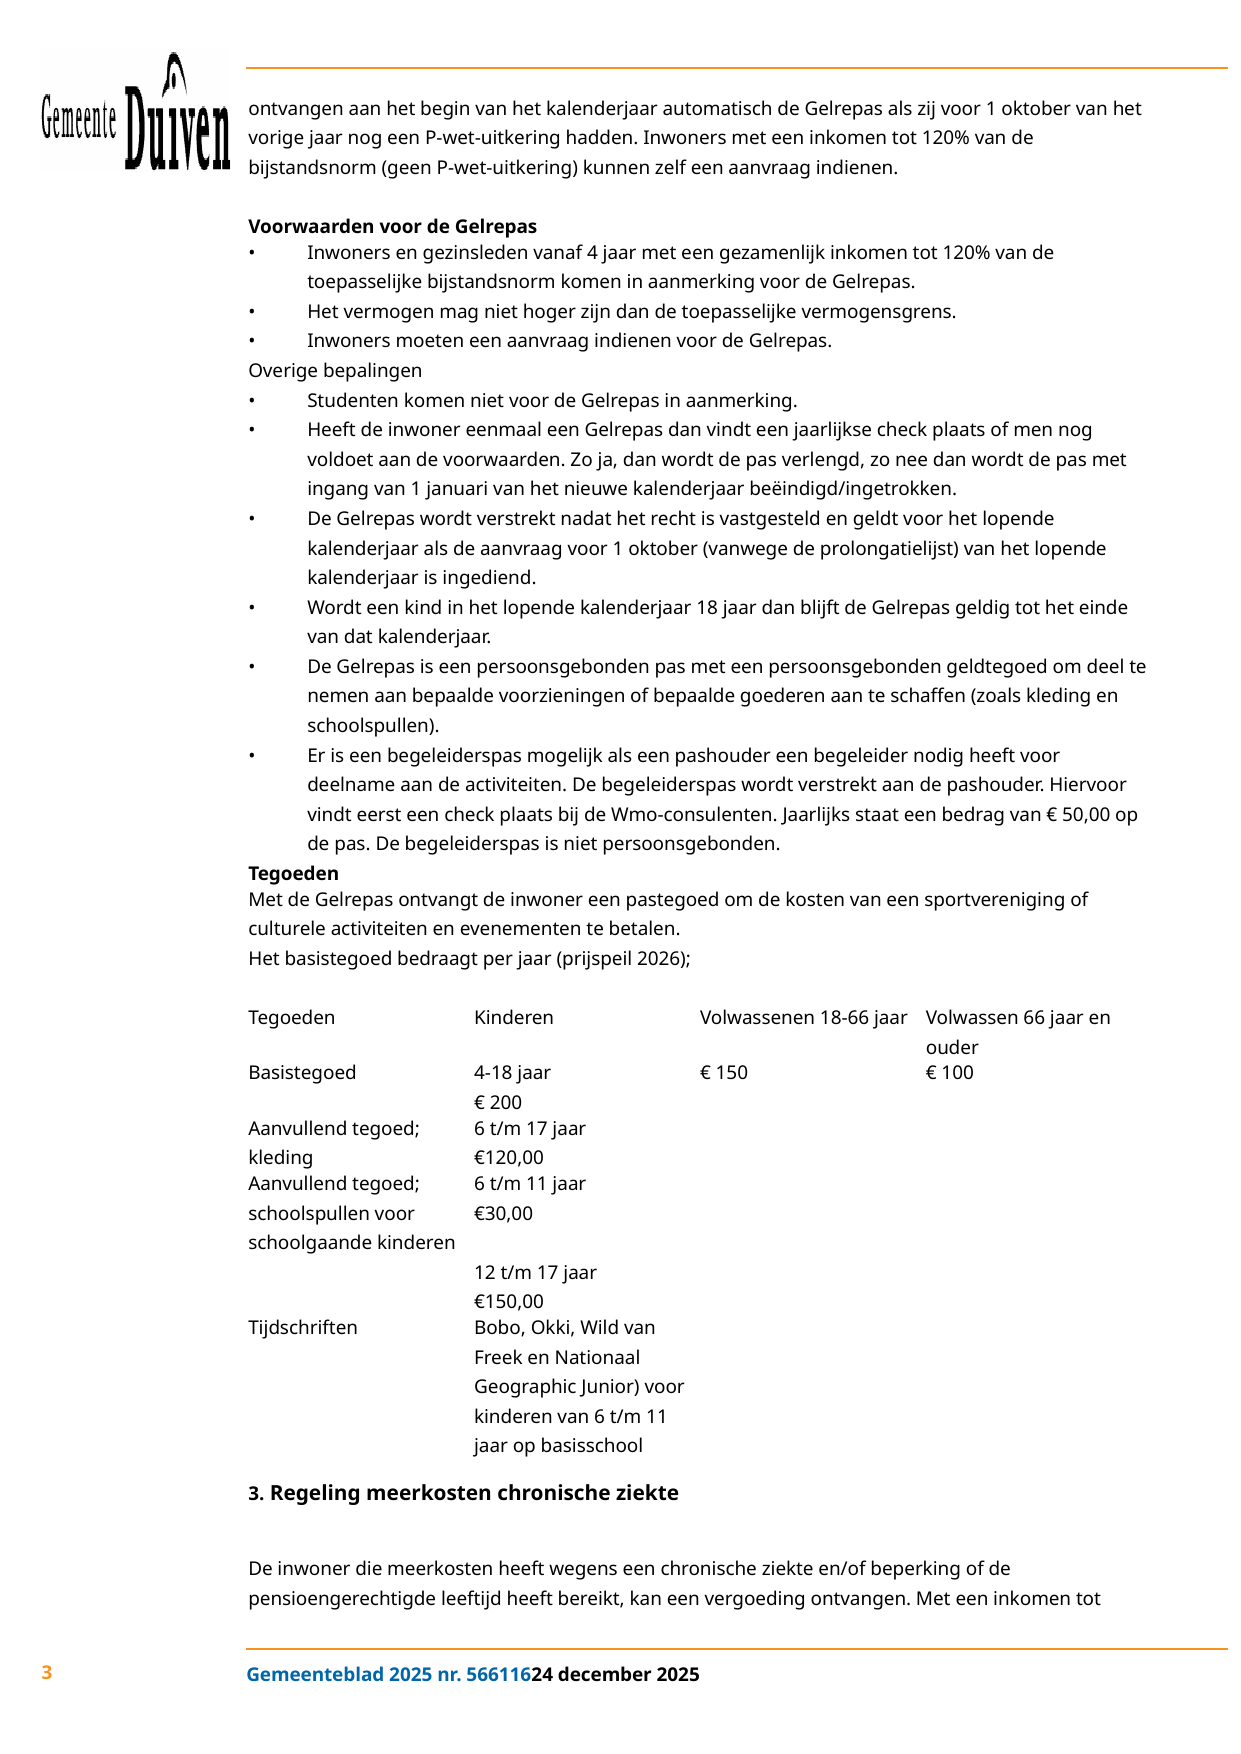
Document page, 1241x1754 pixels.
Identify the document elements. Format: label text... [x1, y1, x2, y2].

table_cell [926, 1115, 1152, 1170]
table_cell 6 t/m 17 jaar €120,00 [474, 1115, 700, 1170]
list Er is een begeleiderspas mogelijk als een pashouder een begeleider nodig heeft voor deelname aan de activiteiten. De begeleiderspas wordt verstrekt aan de pashouder. Hiervoor vindt eerst een check plaats bij de Wmo-consulenten. Jaarlijks staat een bedrag van € 50,00 op de pas. De begeleiderspas is niet persoonsgebonden. [248, 742, 1152, 856]
table_cell Basistegoed [248, 1060, 474, 1115]
list Het vermogen mag niet hoger zijn dan de toepasselijke vermogensgrens. [248, 298, 1152, 324]
text Met de Gelrepas ontvangt de inwoner een pastegoed om de kosten van een sportvereniging of culturele activiteiten en evenementen te betalen. [248, 886, 1152, 941]
table_cell Aanvullend tegoed; schoolspullen voor schoolgaande kinderen [248, 1170, 474, 1314]
table_cell [700, 1170, 926, 1314]
table_header Volwassenen 18-66 jaar [700, 1004, 926, 1059]
table_cell Tijdschriften [248, 1314, 474, 1458]
text Overige bepalingen [248, 357, 1152, 383]
table_cell [926, 1314, 1152, 1458]
table_cell € 100 [926, 1060, 1152, 1115]
table_cell Bobo, Okki, Wild van Freek en Nationaal Geographic Junior) voor kinderen van 6 t/m 11 jaar op basisschool [474, 1314, 700, 1458]
list De Gelrepas is een persoonsgebonden pas met een persoonsgebonden geldtegoed om deel te nemen aan bepaalde voorzieningen of bepaalde goederen aan te schaffen (zoals kleding en schoolspullen). [248, 653, 1152, 738]
table_cell € 150 [700, 1060, 926, 1115]
text Het basistegoed bedraagt per jaar (prijspeil 2026); [248, 945, 1152, 971]
table_header Volwassen 66 jaar en ouder [926, 1004, 1152, 1059]
list De Gelrepas wordt verstrekt nadat het recht is vastgesteld en geldt voor het lopende kalenderjaar als de aanvraag voor 1 oktober (vanwege de prolongatielijst) van het lopende kalenderjaar is ingediend. [248, 505, 1152, 590]
table_cell [700, 1314, 926, 1458]
list Wordt een kind in het lopende kalenderjaar 18 jaar dan blijft de Gelrepas geldig tot het einde van dat kalenderjaar. [248, 594, 1152, 649]
table_header Tegoeden [248, 1004, 474, 1059]
text Voorwaarden voor de Gelrepas [248, 213, 1152, 239]
table_cell [700, 1115, 926, 1170]
table_cell 4-18 jaar € 200 [474, 1060, 700, 1115]
table_header Kinderen [474, 1004, 700, 1059]
list Inwoners moeten een aanvraag indienen voor de Gelrepas. [248, 328, 1152, 353]
list Inwoners en gezinsleden vanaf 4 jaar met een gezamenlijk inkomen tot 120% van de toepasselijke bijstandsnorm komen in aanmerking voor de Gelrepas. [248, 239, 1152, 294]
list Studenten komen niet voor de Gelrepas in aanmerking. [248, 387, 1152, 412]
table_cell Aanvullend tegoed; kleding [248, 1115, 474, 1170]
list Heeft de inwoner eenmaal een Gelrepas dan vindt een jaarlijkse check plaats of men nog voldoet aan de voorwaarden. Zo ja, dan wordt de pas verlengd, zo nee dan wordt de pas met ingang van 1 januari van het nieuwe kalenderjaar beëindigd/ingetrokken. [248, 416, 1152, 501]
text Tegoeden [248, 860, 1152, 886]
text 3. Regeling meerkosten chronische ziekte [248, 1478, 1152, 1506]
text De inwoner die meerkosten heeft wegens een chronische ziekte en/of beperking of de pensioengerechtigde leeftijd heeft bereikt, kan een vergoeding ontvangen. Met een inkomen tot [248, 1555, 1152, 1611]
picture [41, 47, 231, 172]
text ontvangen aan het begin van het kalenderjaar automatisch de Gelrepas als zij voor 1 oktober van het vorige jaar nog een P-wet-uitkering hadden. Inwoners met een inkomen tot 120% van de bijstandsnorm (geen P-wet-uitkering) kunnen zelf een aanvraag indienen. [248, 95, 1152, 180]
table_cell [926, 1170, 1152, 1314]
table_cell 6 t/m 11 jaar €30,00 12 t/m 17 jaar €150,00 [474, 1170, 700, 1314]
